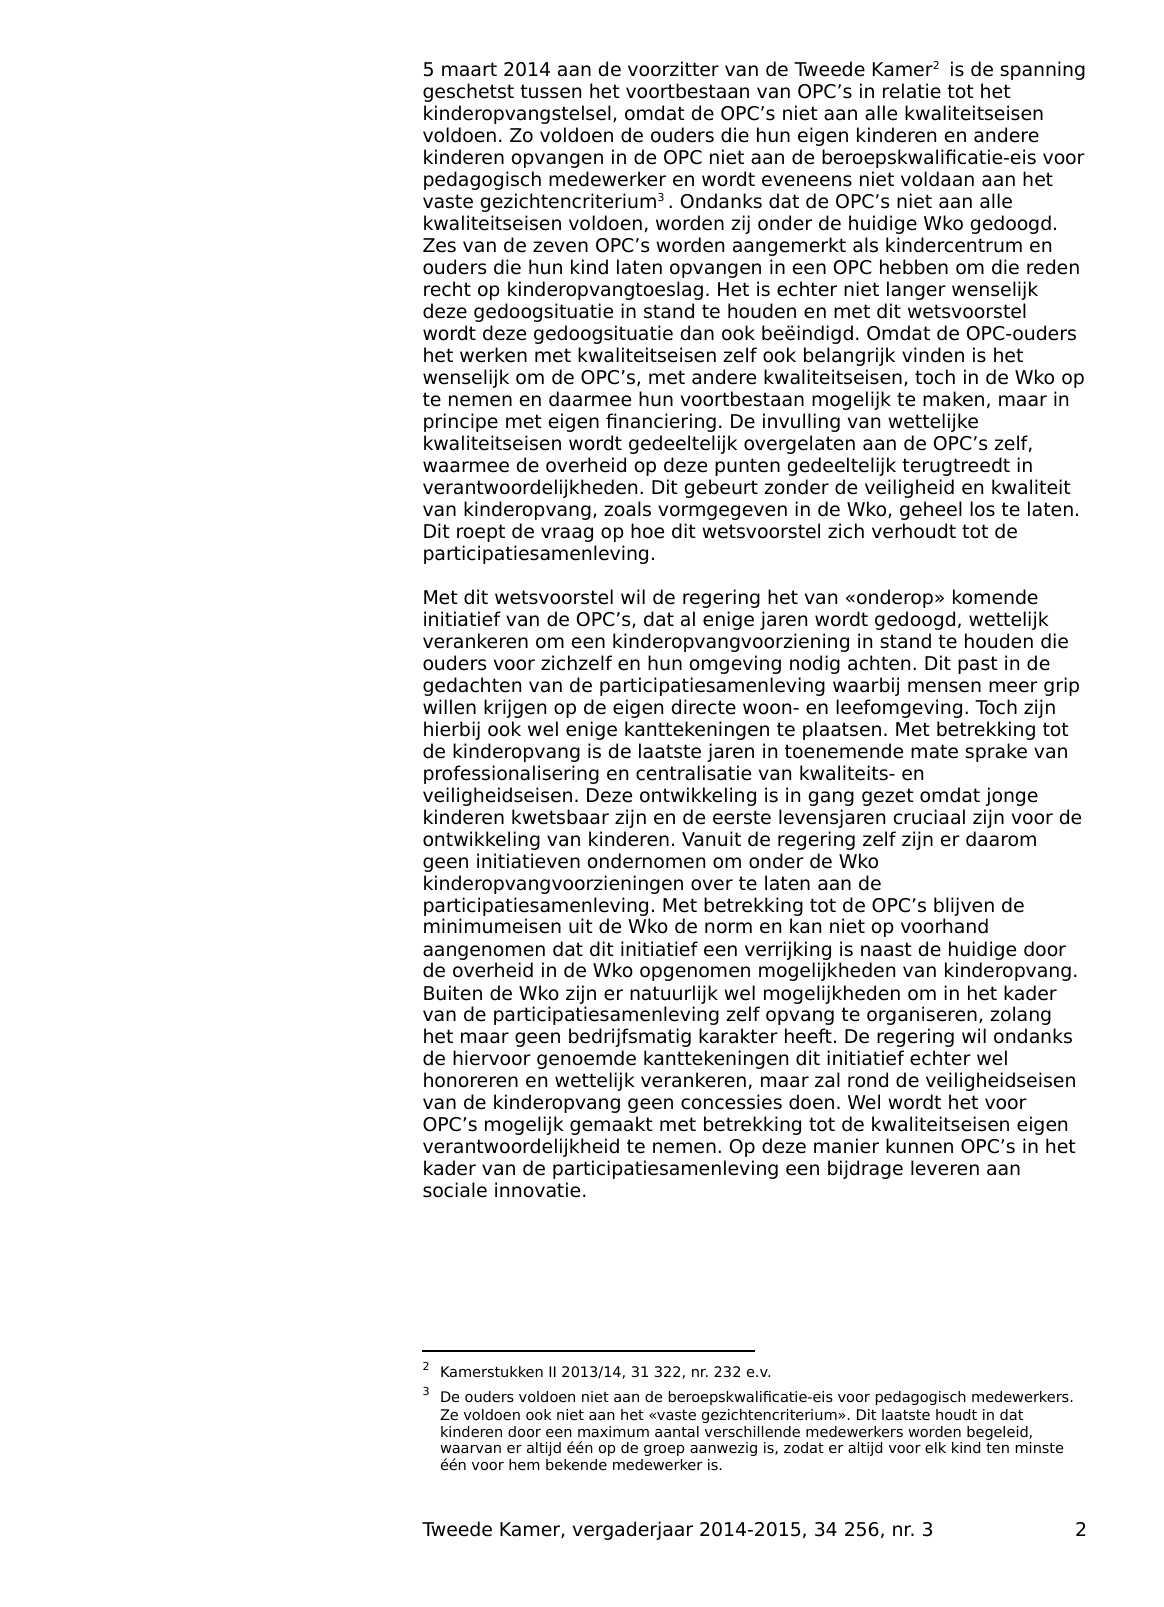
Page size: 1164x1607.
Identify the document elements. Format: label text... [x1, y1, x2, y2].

text De ouders voldoen niet aan de beroepskwalificatie-eis voor pedagogisch medewerkers. Ze voldoen ook niet aan het «vaste gezichtencriterium». Dit laatste houdt in dat kinderen door een maximum aantal verschillende medewerkers worden begeleid, waarvan er altijd één op de groep aanwezig is, zodat er altijd voor elk kind ten minste één voor hem bekende medewerker is. [422, 1385, 1087, 1474]
text Met dit wetsvoorstel wil de regering het van «onderop» komende initiatief van de OPC’s, dat al enige jaren wordt gedoogd, wettelijk verankeren om een kinderopvangvoorziening in stand te houden die ouders voor zichzelf en hun omgeving nodig achten. Dit past in de gedachten van de participatiesamenleving waarbij mensen meer grip willen krijgen op de eigen directe woon- en leefomgeving. Toch zijn hierbij ook wel enige kanttekeningen te plaatsen. Met betrekking tot de kinderopvang is de laatste jaren in toenemende mate sprake van professionalisering en centralisatie van kwaliteits- en veiligheidseisen. Deze ontwikkeling is in gang gezet omdat jonge kinderen kwetsbaar zijn en de eerste levensjaren cruciaal zijn voor de ontwikkeling van kinderen. Vanuit de regering zelf zijn er daarom geen initiatieven ondernomen om onder de Wko kinderopvangvoorzieningen over te laten aan de participatiesamenleving. Met betrekking tot de OPC’s blijven de minimumeisen uit de Wko de norm en kan niet op voorhand aangenomen dat dit initiatief een verrijking is naast de huidige door de overheid in de Wko opgenomen mogelijkheden van kinderopvang. Buiten de Wko zijn er natuurlijk wel mogelijkheden om in het kader van de participatiesamenleving zelf opvang te organiseren, zolang het maar geen bedrijfsmatig karakter heeft. De regering wil ondanks de hiervoor genoemde kanttekeningen dit initiatief echter wel honoreren en wettelijk verankeren, maar zal rond de veiligheidseisen van de kinderopvang geen concessies doen. Wel wordt het voor OPC’s mogelijk gemaakt met betrekking tot de kwaliteitseisen eigen verantwoordelijkheid te nemen. Op deze manier kunnen OPC’s in het kader van de participatiesamenleving een bijdrage leveren aan sociale innovatie. [422, 587, 1087, 1202]
text Kamerstukken II 2013/14, 31 322, nr. 232 e.v. [422, 1360, 1087, 1382]
text 5 maart 2014 aan de voorzitter van de Tweede Kamer is de spanning geschetst tussen het voortbestaan van OPC’s in relatie tot het kinderopvangstelsel, omdat de OPC’s niet aan alle kwaliteitseisen voldoen. Zo voldoen de ouders die hun eigen kinderen en andere kinderen opvangen in de OPC niet aan de beroepskwalificatie-eis voor pedagogisch medewerker en wordt eveneens niet voldaan aan het vaste gezichtencriterium. Ondanks dat de OPC’s niet aan alle kwaliteitseisen voldoen, worden zij onder de huidige Wko gedoogd. Zes van de zeven OPC’s worden aangemerkt als kindercentrum en ouders die hun kind laten opvangen in een OPC hebben om die reden recht op kinderopvangtoeslag. Het is echter niet langer wenselijk deze gedoogsituatie in stand te houden en met dit wetsvoorstel wordt deze gedoogsituatie dan ook beëindigd. Omdat de OPC-ouders het werken met kwaliteitseisen zelf ook belangrijk vinden is het wenselijk om de OPC’s, met andere kwaliteitseisen, toch in de Wko op te nemen en daarmee hun voortbestaan mogelijk te maken, maar in principe met eigen financiering. De invulling van wettelijke kwaliteitseisen wordt gedeeltelijk overgelaten aan de OPC’s zelf, waarmee de overheid op deze punten gedeeltelijk terugtreedt in verantwoordelijkheden. Dit gebeurt zonder de veiligheid en kwaliteit van kinderopvang, zoals vormgegeven in de Wko, geheel los te laten. Dit roept de vraag op hoe dit wetsvoorstel zich verhoudt tot de participatiesamenleving. [422, 59, 1087, 564]
